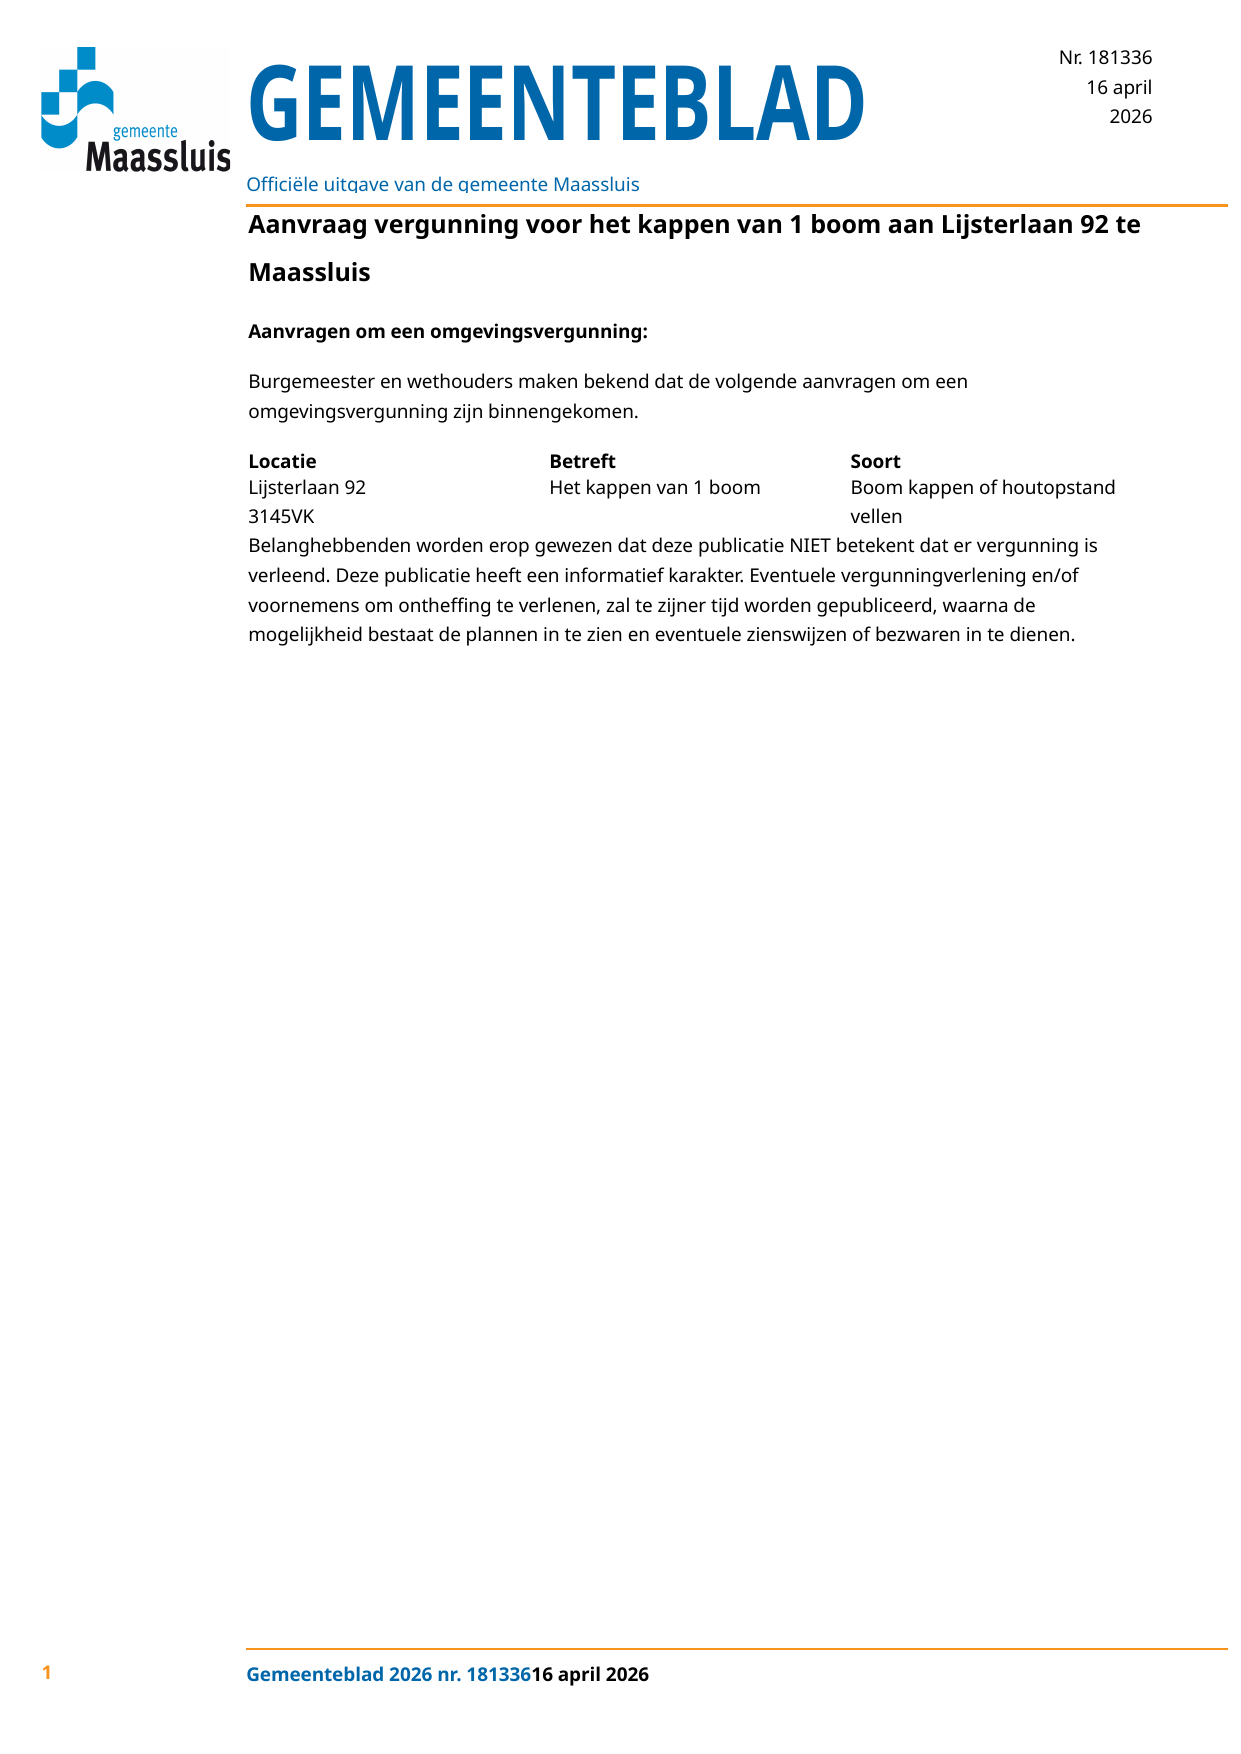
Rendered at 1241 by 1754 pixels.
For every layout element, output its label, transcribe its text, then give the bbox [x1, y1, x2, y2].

picture [41, 47, 231, 172]
table_header Locatie [248, 449, 549, 474]
text Belanghebbenden worden erop gewezen dat deze publicatie NIET betekent dat er vergunning is verleend. Deze publicatie heeft een informatief karakter. Eventuele vergunningverlening en/of voornemens om ontheffing te verlenen, zal te zijner tijd worden gepubliceerd, waarna de mogelijkheid bestaat de plannen in te zien en eventuele zienswijzen of bezwaren in te dienen. [248, 533, 1152, 647]
text Burgemeester en wethouders maken bekend dat de volgende aanvragen om een omgevingsvergunning zijn binnengekomen. [248, 368, 1152, 424]
text Aanvraag vergunning voor het kappen van 1 boom aan Lijsterlaan 92 te Maassluis [248, 207, 1152, 288]
table_header Soort [850, 449, 1152, 474]
text Aanvragen om een omgevingsvergunning: [248, 318, 1152, 344]
table_cell Het kappen van 1 boom [549, 474, 850, 529]
table_cell Lijsterlaan 92 3145VK [248, 474, 549, 529]
table_header Betreft [549, 449, 850, 474]
picture [41, 47, 77, 92]
table_cell Boom kappen of houtopstand vellen [850, 474, 1152, 529]
